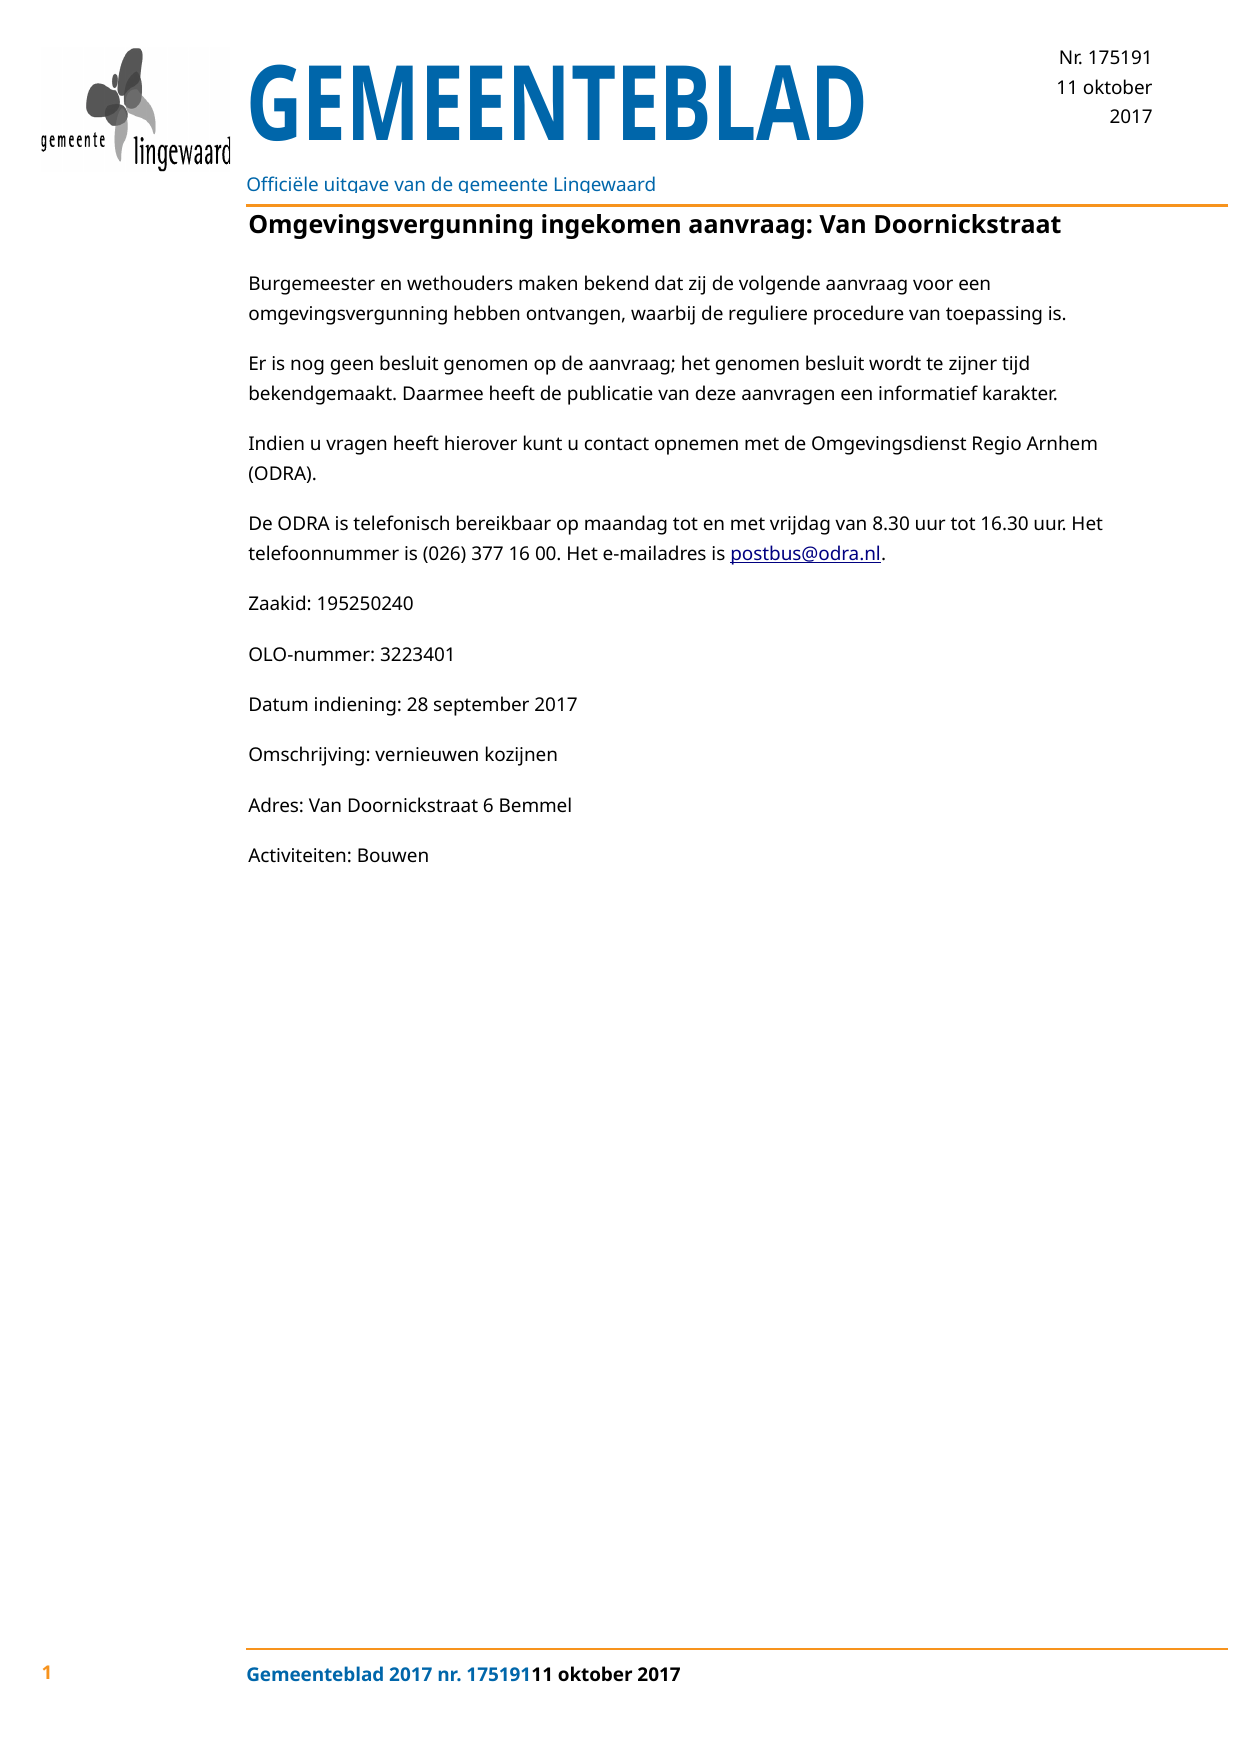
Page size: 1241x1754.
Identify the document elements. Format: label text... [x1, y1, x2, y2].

text Burgemeester en wethouders maken bekend dat zij de volgende aanvraag voor een omgevingsvergunning hebben ontvangen, waarbij de reguliere procedure van toepassing is. [248, 270, 1152, 326]
text Omgevingsvergunning ingekomen aanvraag: Van Doornickstraat [248, 207, 1152, 241]
text Indien u vragen heeft hierover kunt u contact opnemen met de Omgevingsdienst Regio Arnhem (ODRA). [248, 430, 1152, 486]
text Activiteiten: Bouwen [248, 842, 1152, 868]
text OLO-nummer: 3223401 [248, 641, 1152, 666]
text Adres: Van Doornickstraat 6 Bemmel [248, 792, 1152, 818]
text Omschrijving: vernieuwen kozijnen [248, 742, 1152, 767]
text Zaakid: 195250240 [248, 590, 1152, 616]
picture [41, 47, 231, 172]
text De ODRA is telefonisch bereikbaar op maandag tot en met vrijdag van 8.30 uur tot 16.30 uur. Het telefoonnummer is (026) 377 16 00. Het e-mailadres is postbus@odra.nl. [248, 510, 1152, 566]
text Er is nog geen besluit genomen op de aanvraag; het genomen besluit wordt te zijner tijd bekendgemaakt. Daarmee heeft de publicatie van deze aanvragen een informatief karakter. [248, 350, 1152, 406]
text Datum indiening: 28 september 2017 [248, 691, 1152, 717]
